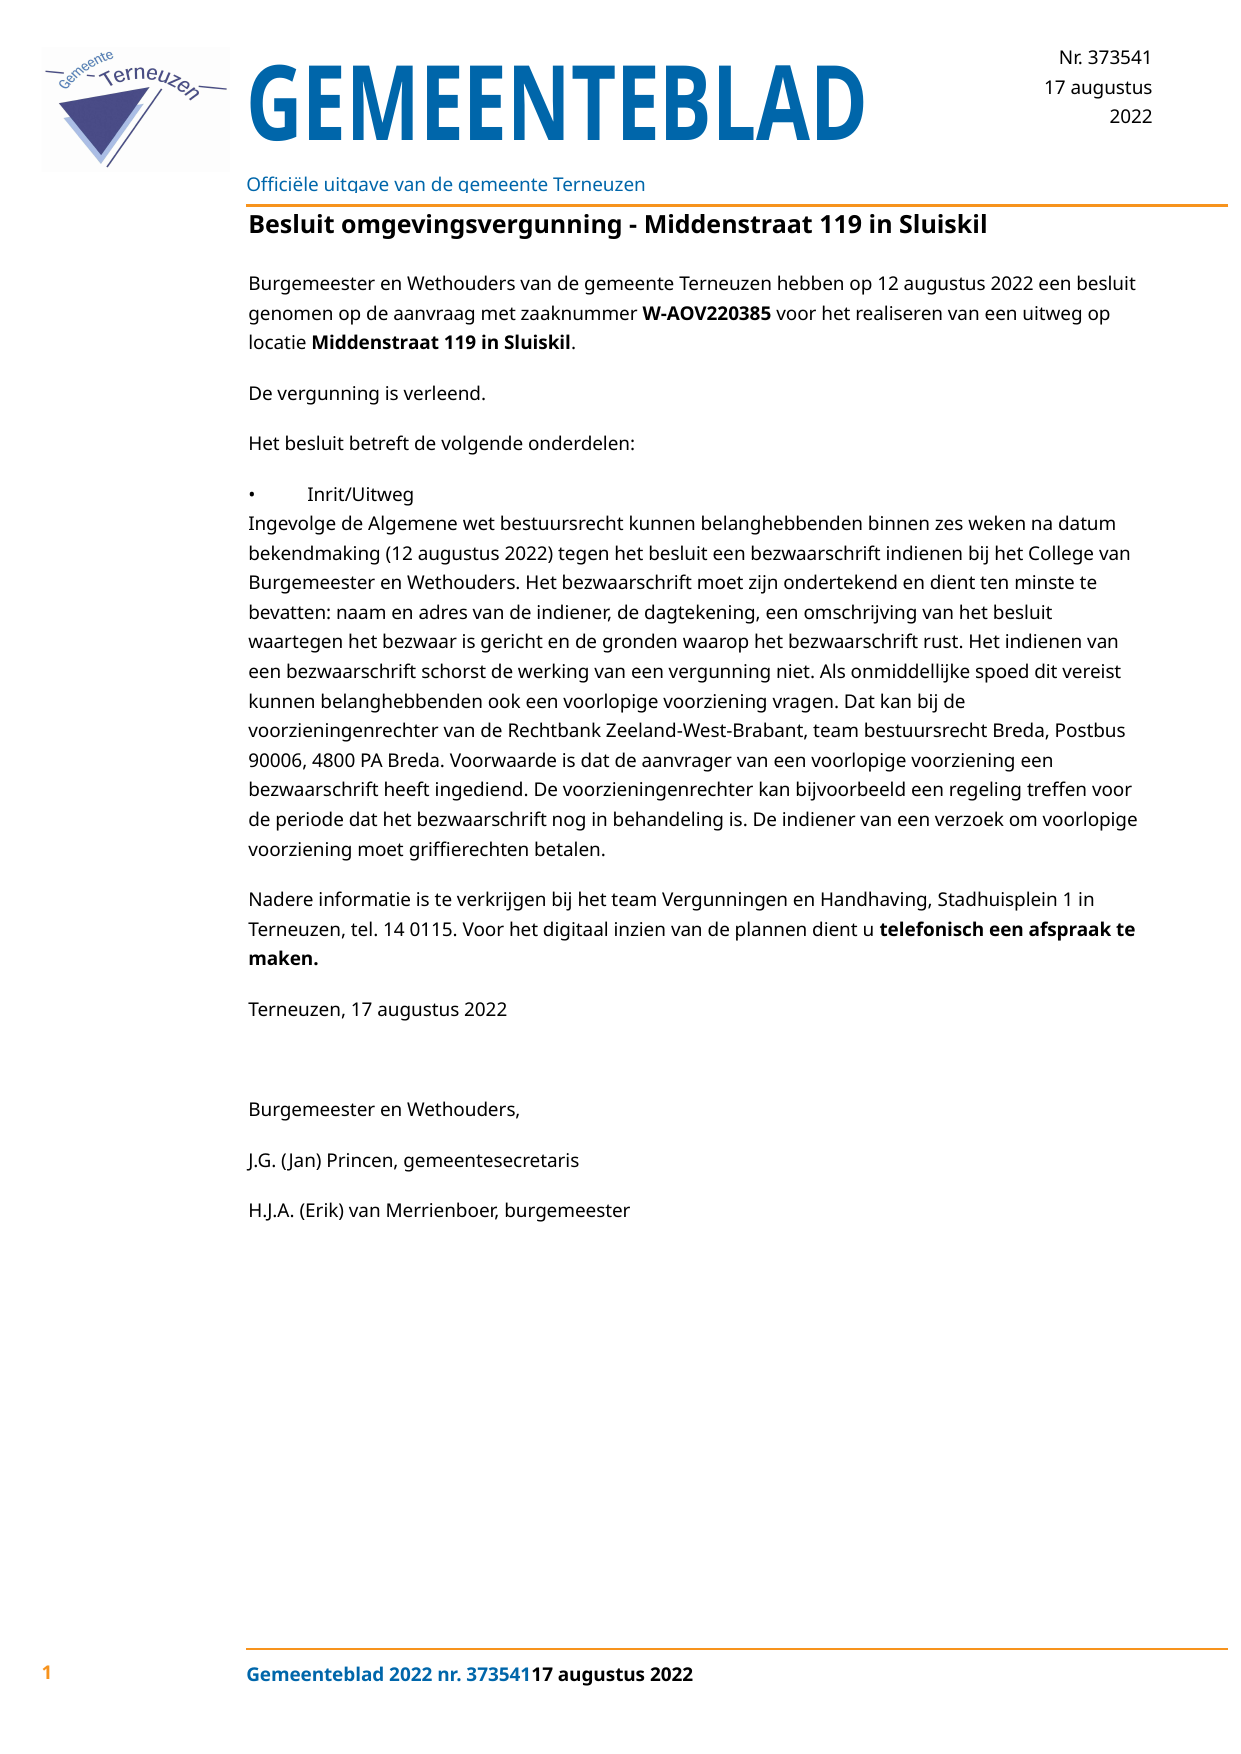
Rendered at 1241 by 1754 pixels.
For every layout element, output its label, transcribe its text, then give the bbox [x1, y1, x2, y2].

text Besluit omgevingsvergunning - Middenstraat 119 in Sluiskil [248, 207, 1152, 241]
picture [41, 47, 231, 172]
text Ingevolge de Algemene wet bestuursrecht kunnen belanghebbenden binnen zes weken na datum bekendmaking (12 augustus 2022) tegen het besluit een bezwaarschrift indienen bij het College van Burgemeester en Wethouders. Het bezwaarschrift moet zijn ondertekend en dient ten minste te bevatten: naam en adres van de indiener, de dagtekening, een omschrijving van het besluit waartegen het bezwaar is gericht en de gronden waarop het bezwaarschrift rust. Het indienen van een bezwaarschrift schorst de werking van een vergunning niet. Als onmiddellijke spoed dit vereist kunnen belanghebbenden ook een voorlopige voorziening vragen. Dat kan bij de voorzieningenrechter van de Rechtbank Zeeland-West-Brabant, team bestuursrecht Breda, Postbus 90006, 4800 PA Breda. Voorwaarde is dat de aanvrager van een voorlopige voorziening een bezwaarschrift heeft ingediend. De voorzieningenrechter kan bijvoorbeeld een regeling treffen voor de periode dat het bezwaarschrift nog in behandeling is. De indiener van een verzoek om voorlopige voorziening moet griffierechten betalen. [248, 510, 1152, 861]
text De vergunning is verleend. [248, 380, 1152, 406]
text J.G. (Jan) Princen, gemeentesecretaris [248, 1147, 1152, 1173]
text Nadere informatie is te verkrijgen bij het team Vergunningen en Handhaving, Stadhuisplein 1 in Terneuzen, tel. 14 0115. Voor het digitaal inzien van de plannen dient u telefonisch een afspraak te maken. [248, 886, 1152, 971]
list Inrit/Uitweg [248, 481, 1152, 506]
text Het besluit betreft de volgende onderdelen: [248, 430, 1152, 456]
text Terneuzen, 17 augustus 2022 [248, 996, 1152, 1021]
text H.J.A. (Erik) van Merrienboer, burgemeester [248, 1197, 1152, 1223]
text Burgemeester en Wethouders, [248, 1097, 1152, 1122]
text Burgemeester en Wethouders van de gemeente Terneuzen hebben op 12 augustus 2022 een besluit genomen op de aanvraag met zaaknummer W-AOV220385 voor het realiseren van een uitweg op locatie Middenstraat 119 in Sluiskil. [248, 270, 1152, 355]
